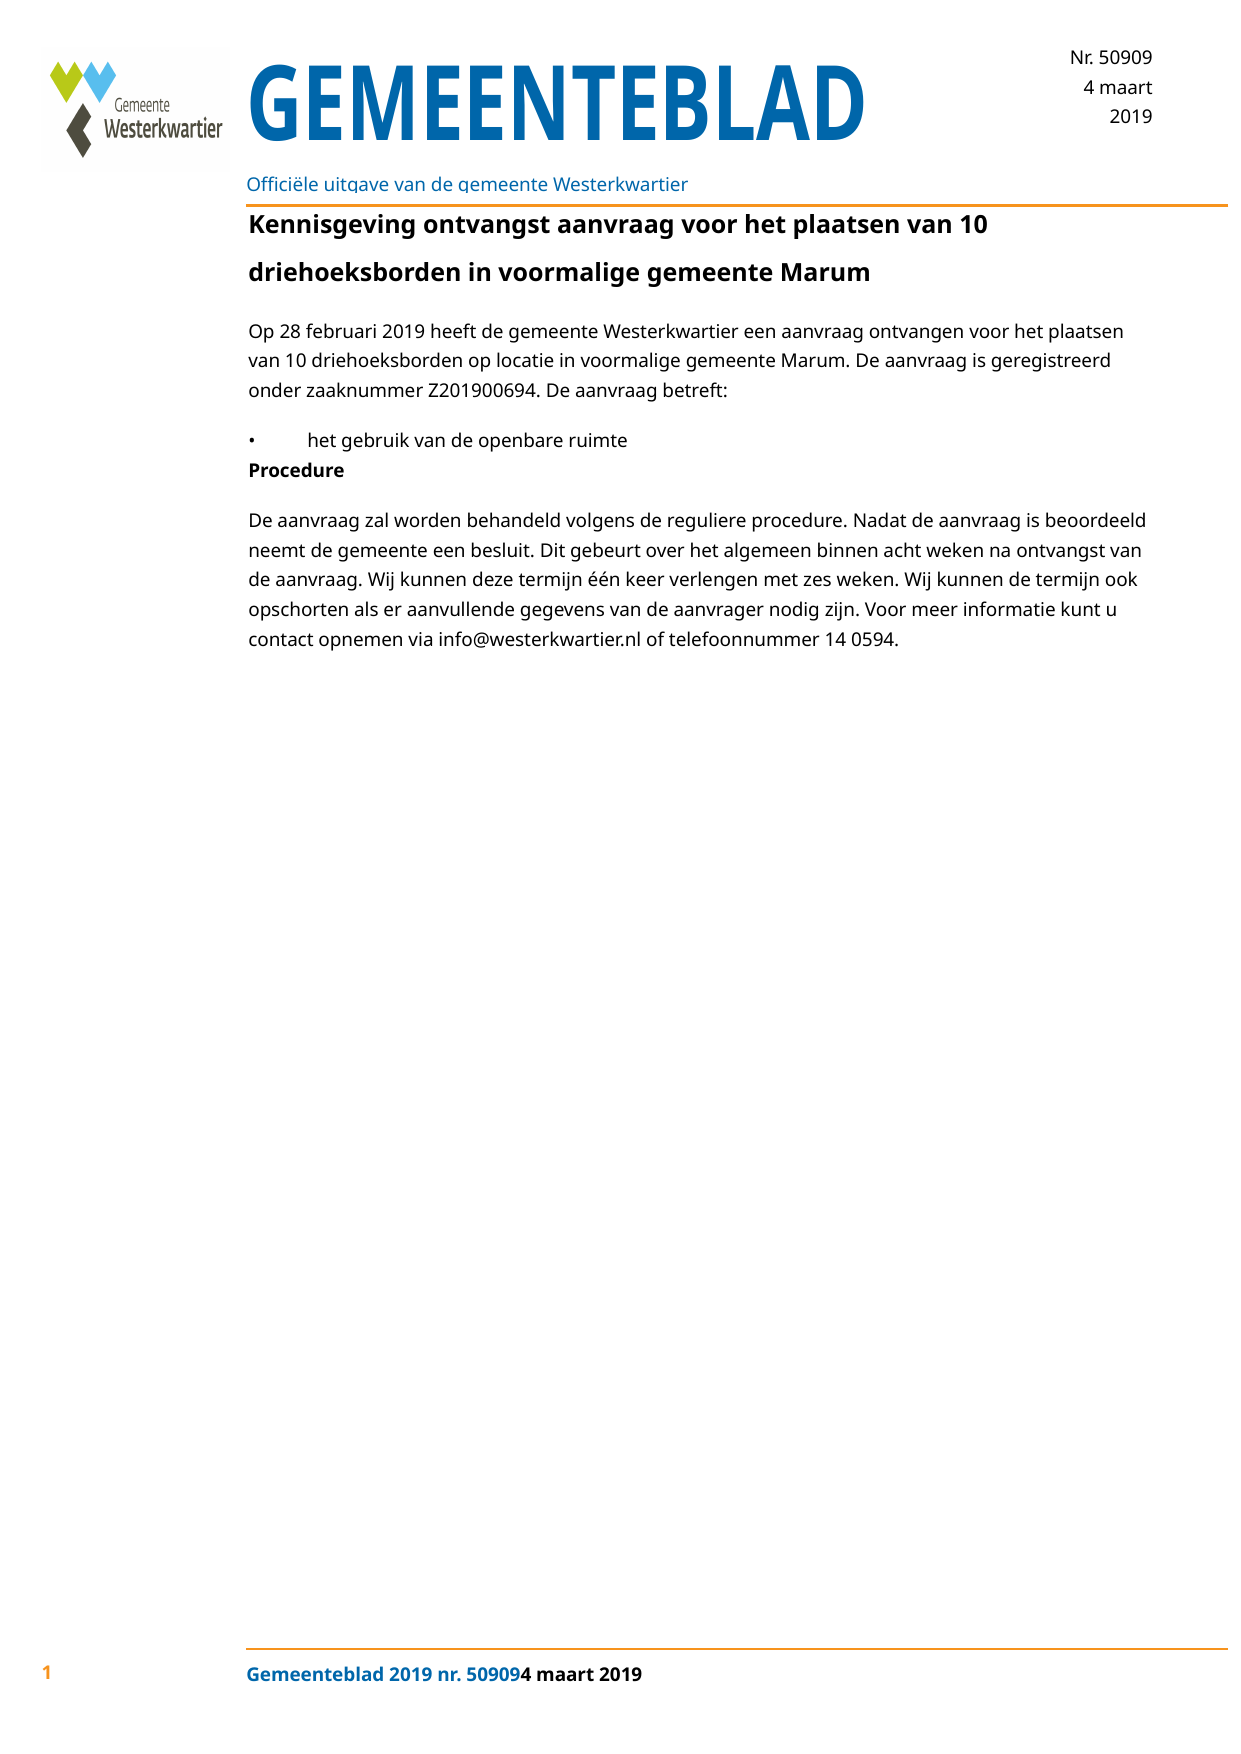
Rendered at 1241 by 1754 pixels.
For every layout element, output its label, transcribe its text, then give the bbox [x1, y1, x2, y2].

text Kennisgeving ontvangst aanvraag voor het plaatsen van 10 driehoeksborden in voormalige gemeente Marum [248, 207, 1152, 288]
picture [41, 47, 231, 172]
list het gebruik van de openbare ruimte [248, 427, 1152, 453]
text De aanvraag zal worden behandeld volgens de reguliere procedure. Nadat de aanvraag is beoordeeld neemt de gemeente een besluit. Dit gebeurt over het algemeen binnen acht weken na ontvangst van de aanvraag. Wij kunnen deze termijn één keer verlengen met zes weken. Wij kunnen de termijn ook opschorten als er aanvullende gegevens van de aanvrager nodig zijn. Voor meer informatie kunt u contact opnemen via info@westerkwartier.nl of telefoonnummer 14 0594. [248, 507, 1152, 652]
text Procedure [248, 457, 1152, 483]
text Op 28 februari 2019 heeft de gemeente Westerkwartier een aanvraag ontvangen voor het plaatsen van 10 driehoeksborden op locatie in voormalige gemeente Marum. De aanvraag is geregistreerd onder zaaknummer Z201900694. De aanvraag betreft: [248, 318, 1152, 403]
